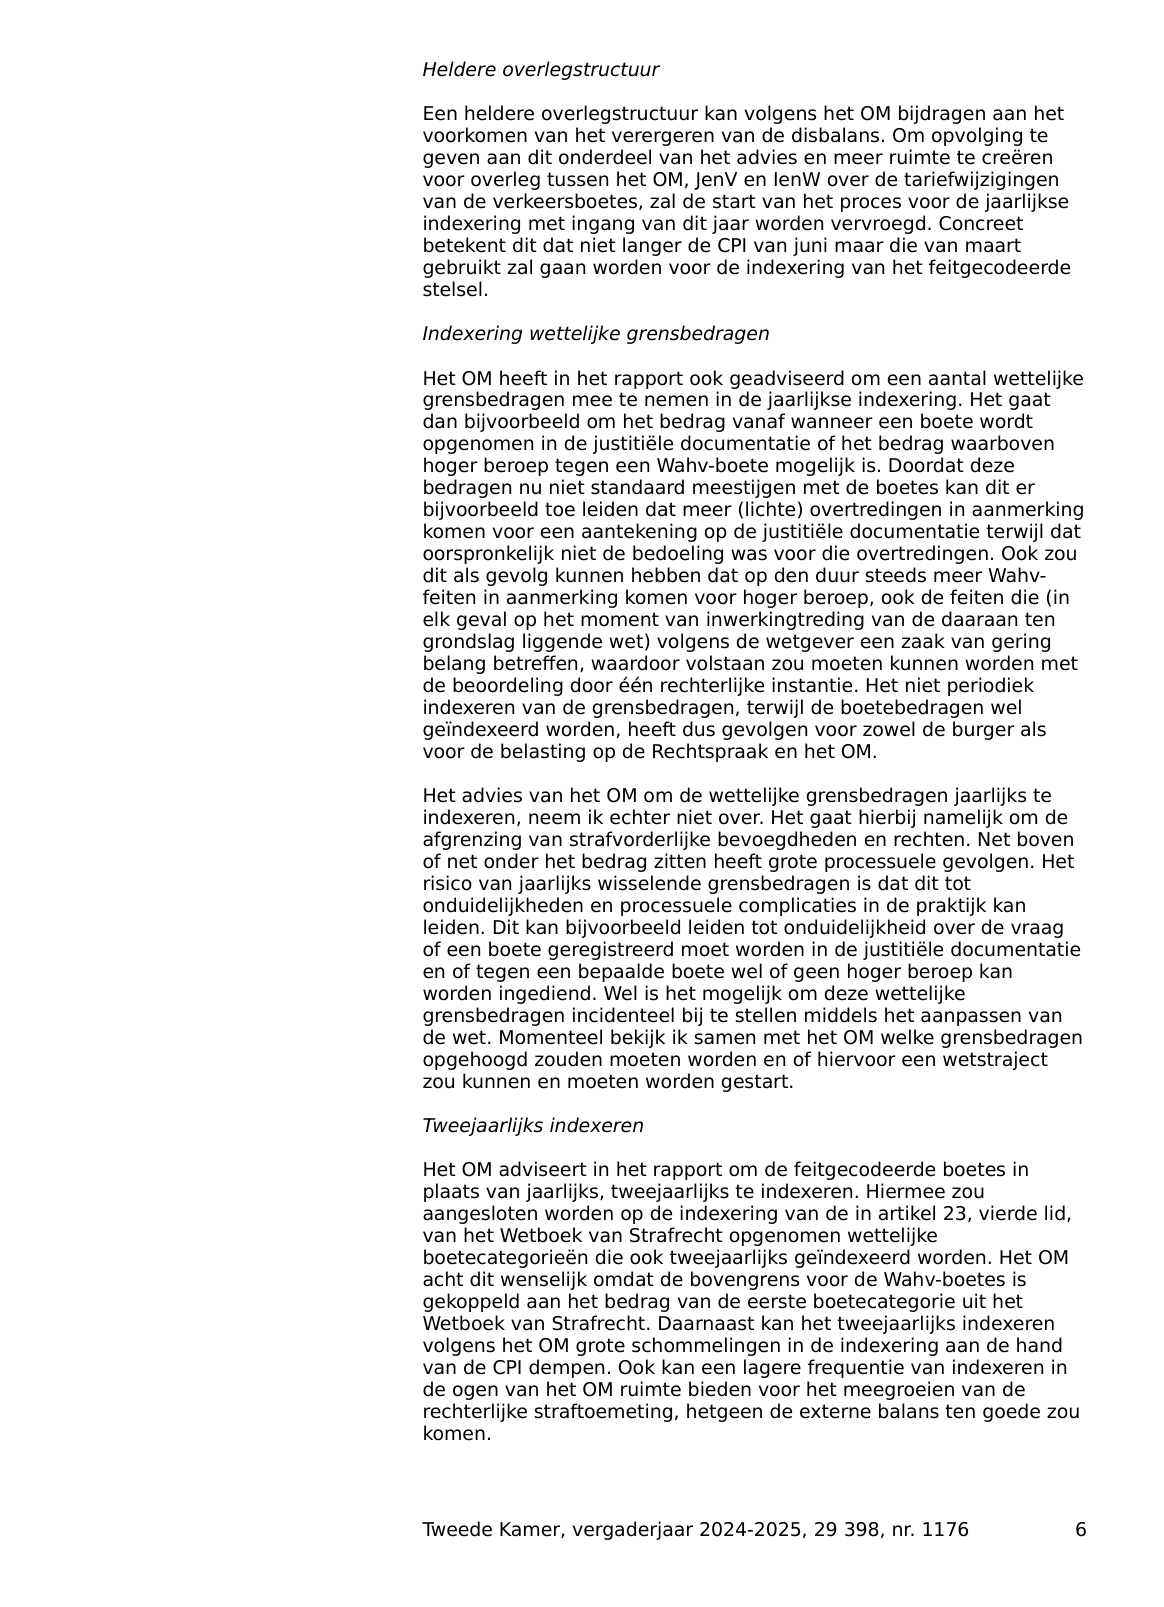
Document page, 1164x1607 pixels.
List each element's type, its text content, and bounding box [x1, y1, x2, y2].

text Het advies van het OM om de wettelijke grensbedragen jaarlijks te indexeren, neem ik echter niet over. Het gaat hierbij namelijk om de afgrenzing van strafvorderlijke bevoegdheden en rechten. Net boven of net onder het bedrag zitten heeft grote processuele gevolgen. Het risico van jaarlijks wisselende grensbedragen is dat dit tot onduidelijkheden en processuele complicaties in de praktijk kan leiden. Dit kan bijvoorbeeld leiden tot onduidelijkheid over de vraag of een boete geregistreerd moet worden in de justitiële documentatie en of tegen een bepaalde boete wel of geen hoger beroep kan worden ingediend. Wel is het mogelijk om deze wettelijke grensbedragen incidenteel bij te stellen middels het aanpassen van de wet. Momenteel bekijk ik samen met het OM welke grensbedragen opgehoogd zouden moeten worden en of hiervoor een wetstraject zou kunnen en moeten worden gestart. [422, 785, 1087, 1093]
text Het OM adviseert in het rapport om de feitgecodeerde boetes in plaats van jaarlijks, tweejaarlijks te indexeren. Hiermee zou aangesloten worden op de indexering van de in artikel 23, vierde lid, van het Wetboek van Strafrecht opgenomen wettelijke boetecategorieën die ook tweejaarlijks geïndexeerd worden. Het OM acht dit wenselijk omdat de bovengrens voor de Wahv-boetes is gekoppeld aan het bedrag van de eerste boetecategorie uit het Wetboek van Strafrecht. Daarnaast kan het tweejaarlijks indexeren volgens het OM grote schommelingen in de indexering aan de hand van de CPI dempen. Ook kan een lagere frequentie van indexeren in de ogen van het OM ruimte bieden voor het meegroeien van de rechterlijke straftoemeting, hetgeen de externe balans ten goede zou komen. [422, 1159, 1087, 1445]
subtitle Heldere overlegstructuur [422, 59, 1087, 81]
text Het OM heeft in het rapport ook geadviseerd om een aantal wettelijke grensbedragen mee te nemen in de jaarlijkse indexering. Het gaat dan bijvoorbeeld om het bedrag vanaf wanneer een boete wordt opgenomen in de justitiële documentatie of het bedrag waarboven hoger beroep tegen een Wahv-boete mogelijk is. Doordat deze bedragen nu niet standaard meestijgen met de boetes kan dit er bijvoorbeeld toe leiden dat meer (lichte) overtredingen in aanmerking komen voor een aantekening op de justitiële documentatie terwijl dat oorspronkelijk niet de bedoeling was voor die overtredingen. Ook zou dit als gevolg kunnen hebben dat op den duur steeds meer Wahv-feiten in aanmerking komen voor hoger beroep, ook de feiten die (in elk geval op het moment van inwerkingtreding van de daaraan ten grondslag liggende wet) volgens de wetgever een zaak van gering belang betreffen, waardoor volstaan zou moeten kunnen worden met de beoordeling door één rechterlijke instantie. Het niet periodiek indexeren van de grensbedragen, terwijl de boetebedragen wel geïndexeerd worden, heeft dus gevolgen voor zowel de burger als voor de belasting op de Rechtspraak en het OM. [422, 367, 1087, 763]
subtitle Tweejaarlijks indexeren [422, 1115, 1087, 1137]
subtitle Indexering wettelijke grensbedragen [422, 323, 1087, 345]
text Een heldere overlegstructuur kan volgens het OM bijdragen aan het voorkomen van het verergeren van de disbalans. Om opvolging te geven aan dit onderdeel van het advies en meer ruimte te creëren voor overleg tussen het OM, JenV en IenW over de tariefwijzigingen van de verkeersboetes, zal de start van het proces voor de jaarlijkse indexering met ingang van dit jaar worden vervroegd. Concreet betekent dit dat niet langer de CPI van juni maar die van maart gebruikt zal gaan worden voor de indexering van het feitgecodeerde stelsel. [422, 103, 1087, 301]
